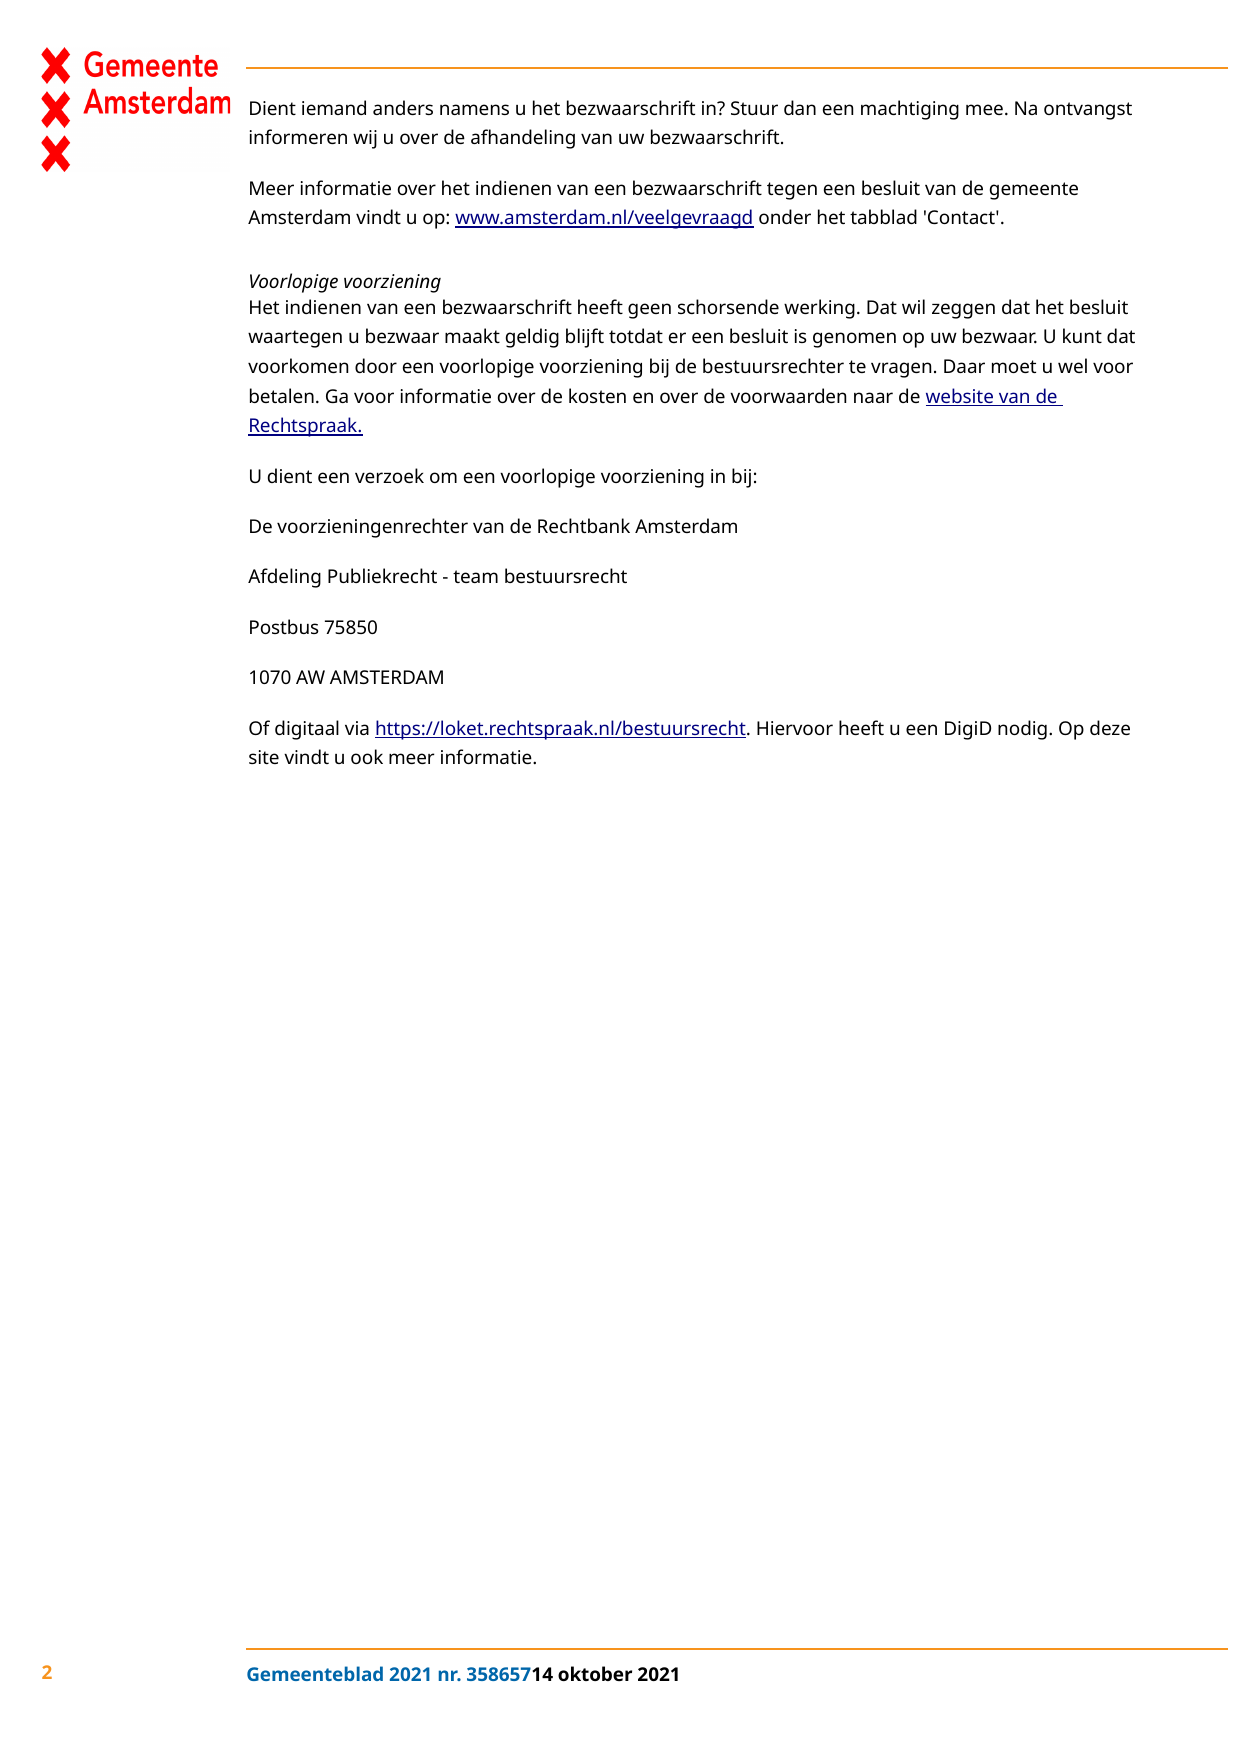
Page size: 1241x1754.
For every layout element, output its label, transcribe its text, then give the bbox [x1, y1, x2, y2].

text Het indienen van een bezwaarschrift heeft geen schorsende werking. Dat wil zeggen dat het besluit waartegen u bezwaar maakt geldig blijft totdat er een besluit is genomen op uw bezwaar. U kunt dat voorkomen door een voorlopige voorziening bij de bestuursrechter te vragen. Daar moet u wel voor betalen. Ga voor informatie over de kosten en over de voorwaarden naar de website van de Rechtspraak. [248, 294, 1152, 438]
text Voorlopige voorziening [248, 268, 1152, 294]
text Dient iemand anders namens u het bezwaarschrift in? Stuur dan een machtiging mee. Na ontvangst informeren wij u over de afhandeling van uw bezwaarschrift. [248, 95, 1152, 150]
text De voorzieningenrechter van de Rechtbank Amsterdam [248, 513, 1152, 539]
picture [41, 47, 231, 172]
text U dient een verzoek om een voorlopige voorziening in bij: [248, 463, 1152, 488]
text Of digitaal via https://loket.rechtspraak.nl/bestuursrecht. Hiervoor heeft u een DigiD nodig. Op deze site vindt u ook meer informatie. [248, 715, 1152, 770]
text Postbus 75850 [248, 614, 1152, 640]
text 1070 AW AMSTERDAM [248, 664, 1152, 690]
text Afdeling Publiekrecht - team bestuursrecht [248, 564, 1152, 589]
text Meer informatie over het indienen van een bezwaarschrift tegen een besluit van de gemeente Amsterdam vindt u op: www.amsterdam.nl/veelgevraagd onder het tabblad 'Contact'. [248, 175, 1152, 230]
